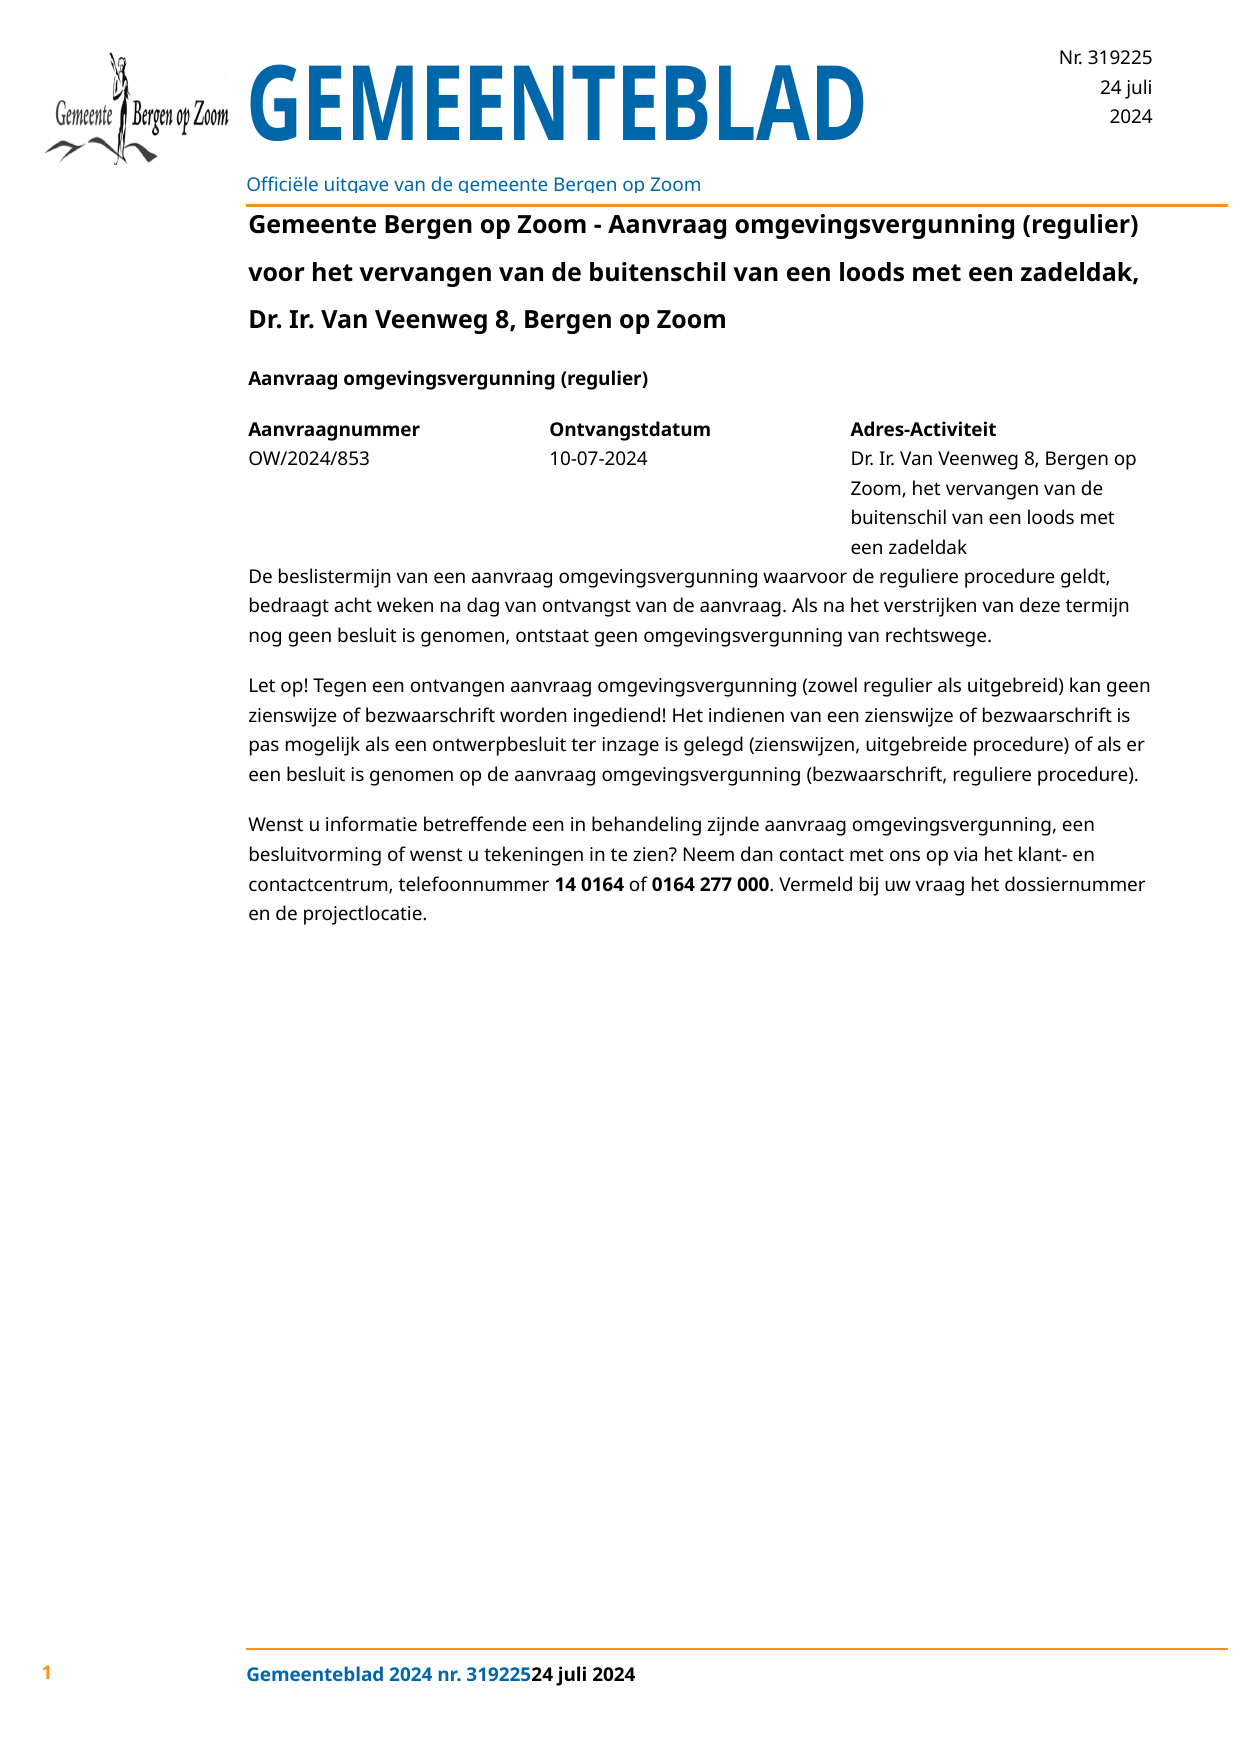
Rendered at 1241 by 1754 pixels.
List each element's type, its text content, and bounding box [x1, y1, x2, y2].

text De beslistermijn van een aanvraag omgevingsvergunning waarvoor de reguliere procedure geldt, bedraagt acht weken na dag van ontvangst van de aanvraag. Als na het verstrijken van deze termijn nog geen besluit is genomen, ontstaat geen omgevingsvergunning van rechtswege. [248, 563, 1152, 648]
text Gemeente Bergen op Zoom - Aanvraag omgevingsvergunning (regulier) voor het vervangen van de buitenschil van een loods met een zadeldak, Dr. Ir. Van Veenweg 8, Bergen op Zoom [248, 207, 1152, 336]
table_header Dr. Ir. Van Veenweg 8, Bergen op Zoom, het vervangen van de buitenschil van een loods met een zadeldak [850, 445, 1152, 559]
table_header OW/2024/853 [248, 445, 549, 559]
picture [41, 47, 231, 172]
text Aanvraag omgevingsvergunning (regulier) [248, 366, 1152, 391]
table_header Ontvangstdatum [549, 416, 850, 442]
text Let op! Tegen een ontvangen aanvraag omgevingsvergunning (zowel regulier als uitgebreid) kan geen zienswijze of bezwaarschrift worden ingediend! Het indienen van een zienswijze of bezwaarschrift is pas mogelijk als een ontwerpbesluit ter inzage is gelegd (zienswijzen, uitgebreide procedure) of als er een besluit is genomen op de aanvraag omgevingsvergunning (bezwaarschrift, reguliere procedure). [248, 672, 1152, 787]
text Wenst u informatie betreffende een in behandeling zijnde aanvraag omgevingsvergunning, een besluitvorming of wenst u tekeningen in te zien? Neem dan contact met ons op via het klant- en contactcentrum, telefoonnummer 14 0164 of 0164 277 000. Vermeld bij uw vraag het dossiernummer en de projectlocatie. [248, 812, 1152, 926]
table_header Adres-Activiteit [850, 416, 1152, 442]
table_header 10-07-2024 [549, 445, 850, 559]
table_header Aanvraagnummer [248, 416, 549, 442]
